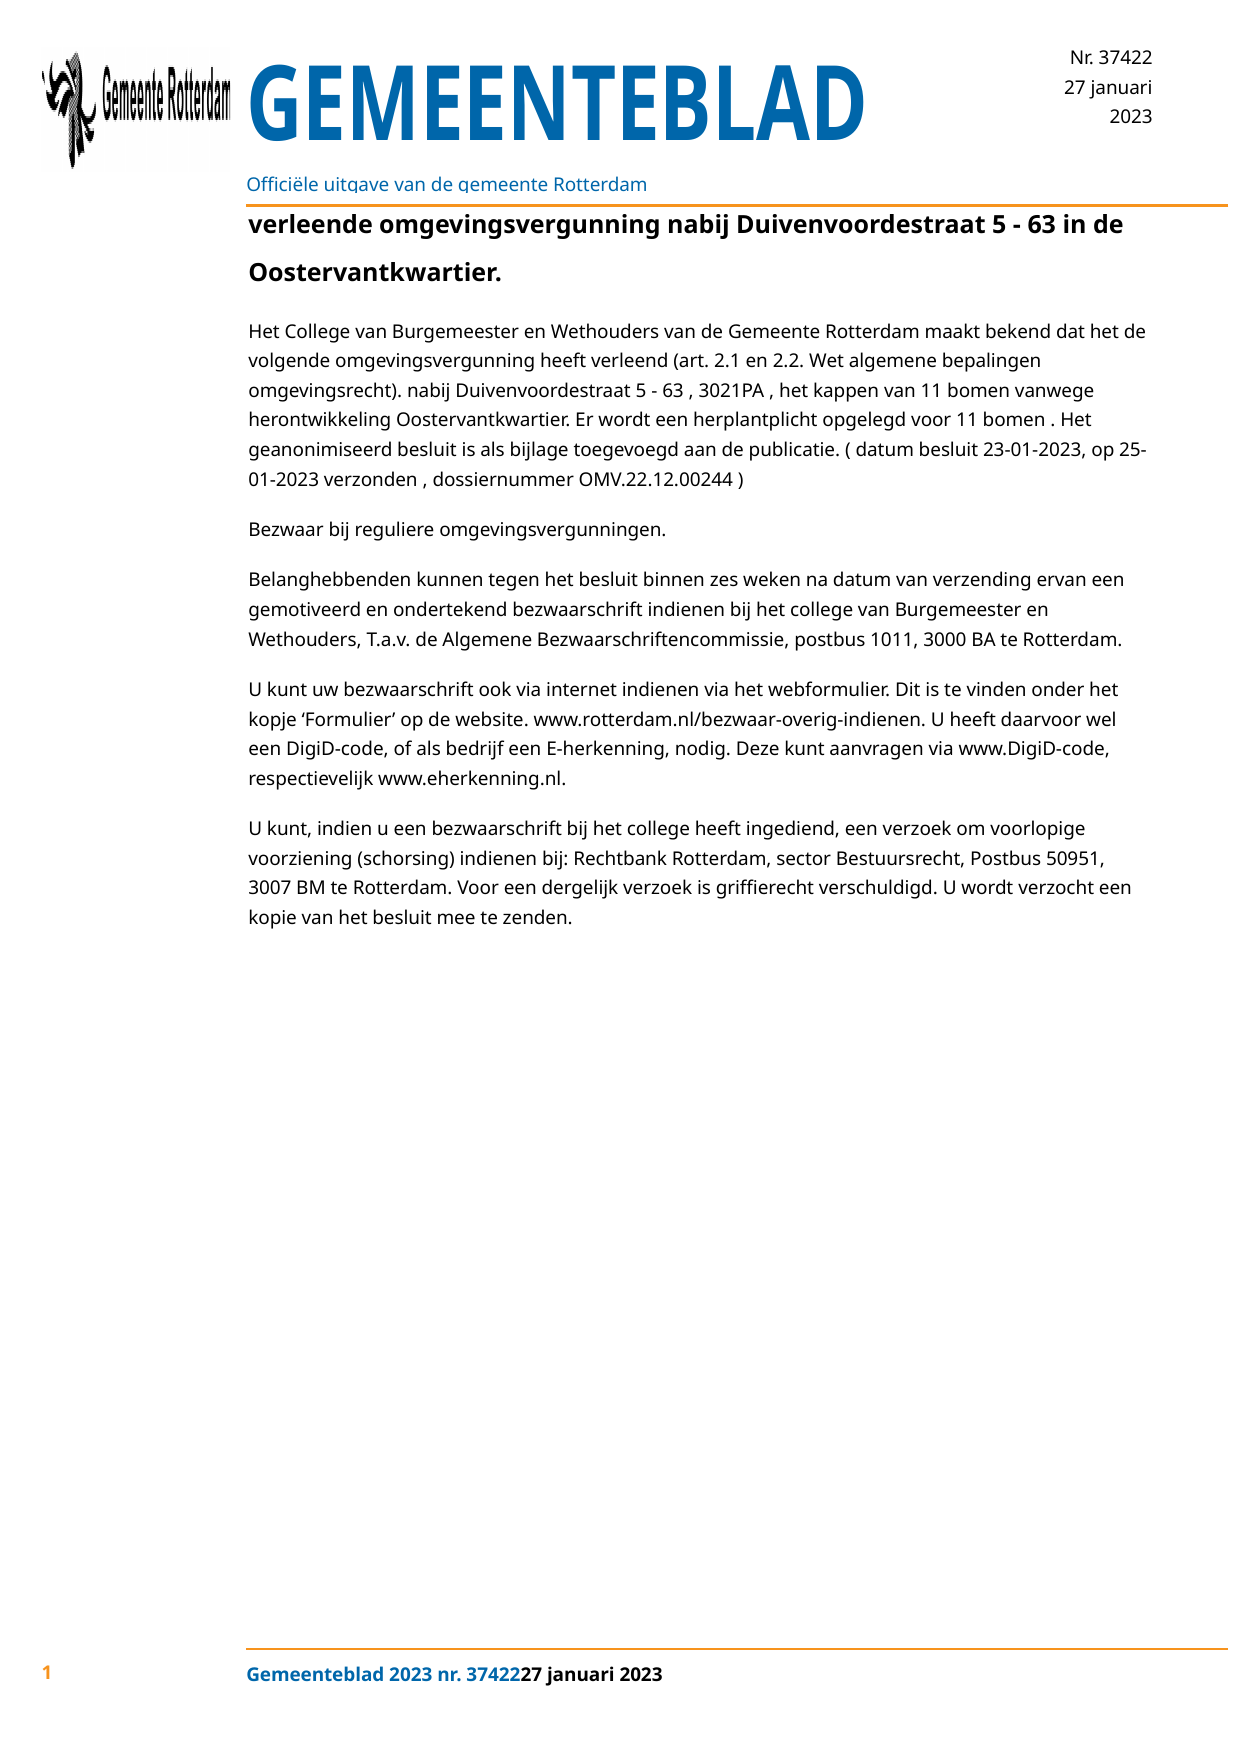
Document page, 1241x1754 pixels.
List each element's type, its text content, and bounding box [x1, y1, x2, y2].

text verleende omgevingsvergunning nabij Duivenvoordestraat 5 - 63 in de Oostervantkwartier. [248, 207, 1152, 288]
text Bezwaar bij reguliere omgevingsvergunningen. [248, 516, 1152, 542]
text Belanghebbenden kunnen tegen het besluit binnen zes weken na datum van verzending ervan een gemotiveerd en ondertekend bezwaarschrift indienen bij het college van Burgemeester en Wethouders, T.a.v. de Algemene Bezwaarschriftencommissie, postbus 1011, 3000 BA te Rotterdam. [248, 567, 1152, 652]
text Het College van Burgemeester en Wethouders van de Gemeente Rotterdam maakt bekend dat het de volgende omgevingsvergunning heeft verleend (art. 2.1 en 2.2. Wet algemene bepalingen omgevingsrecht). nabij Duivenvoordestraat 5 - 63 , 3021PA , het kappen van 11 bomen vanwege herontwikkeling Oostervantkwartier. Er wordt een herplantplicht opgelegd voor 11 bomen . Het geanonimiseerd besluit is als bijlage toegevoegd aan de publicatie. ( datum besluit 23-01-2023, op 25-01-2023 verzonden , dossiernummer OMV.22.12.00244 ) [248, 318, 1152, 492]
text U kunt, indien u een bezwaarschrift bij het college heeft ingediend, een verzoek om voorlopige voorziening (schorsing) indienen bij: Rechtbank Rotterdam, sector Bestuursrecht, Postbus 50951, 3007 BM te Rotterdam. Voor een dergelijk verzoek is griffierecht verschuldigd. U wordt verzocht een kopie van het besluit mee te zenden. [248, 815, 1152, 930]
picture [41, 47, 231, 172]
text U kunt uw bezwaarschrift ook via internet indienen via het webformulier. Dit is te vinden onder het kopje ‘Formulier’ op de website. www.rotterdam.nl/bezwaar-overig-indienen. U heeft daarvoor wel een DigiD-code, of als bedrijf een E-herkenning, nodig. Deze kunt aanvragen via www.DigiD-code, respectievelijk www.eherkenning.nl. [248, 676, 1152, 791]
